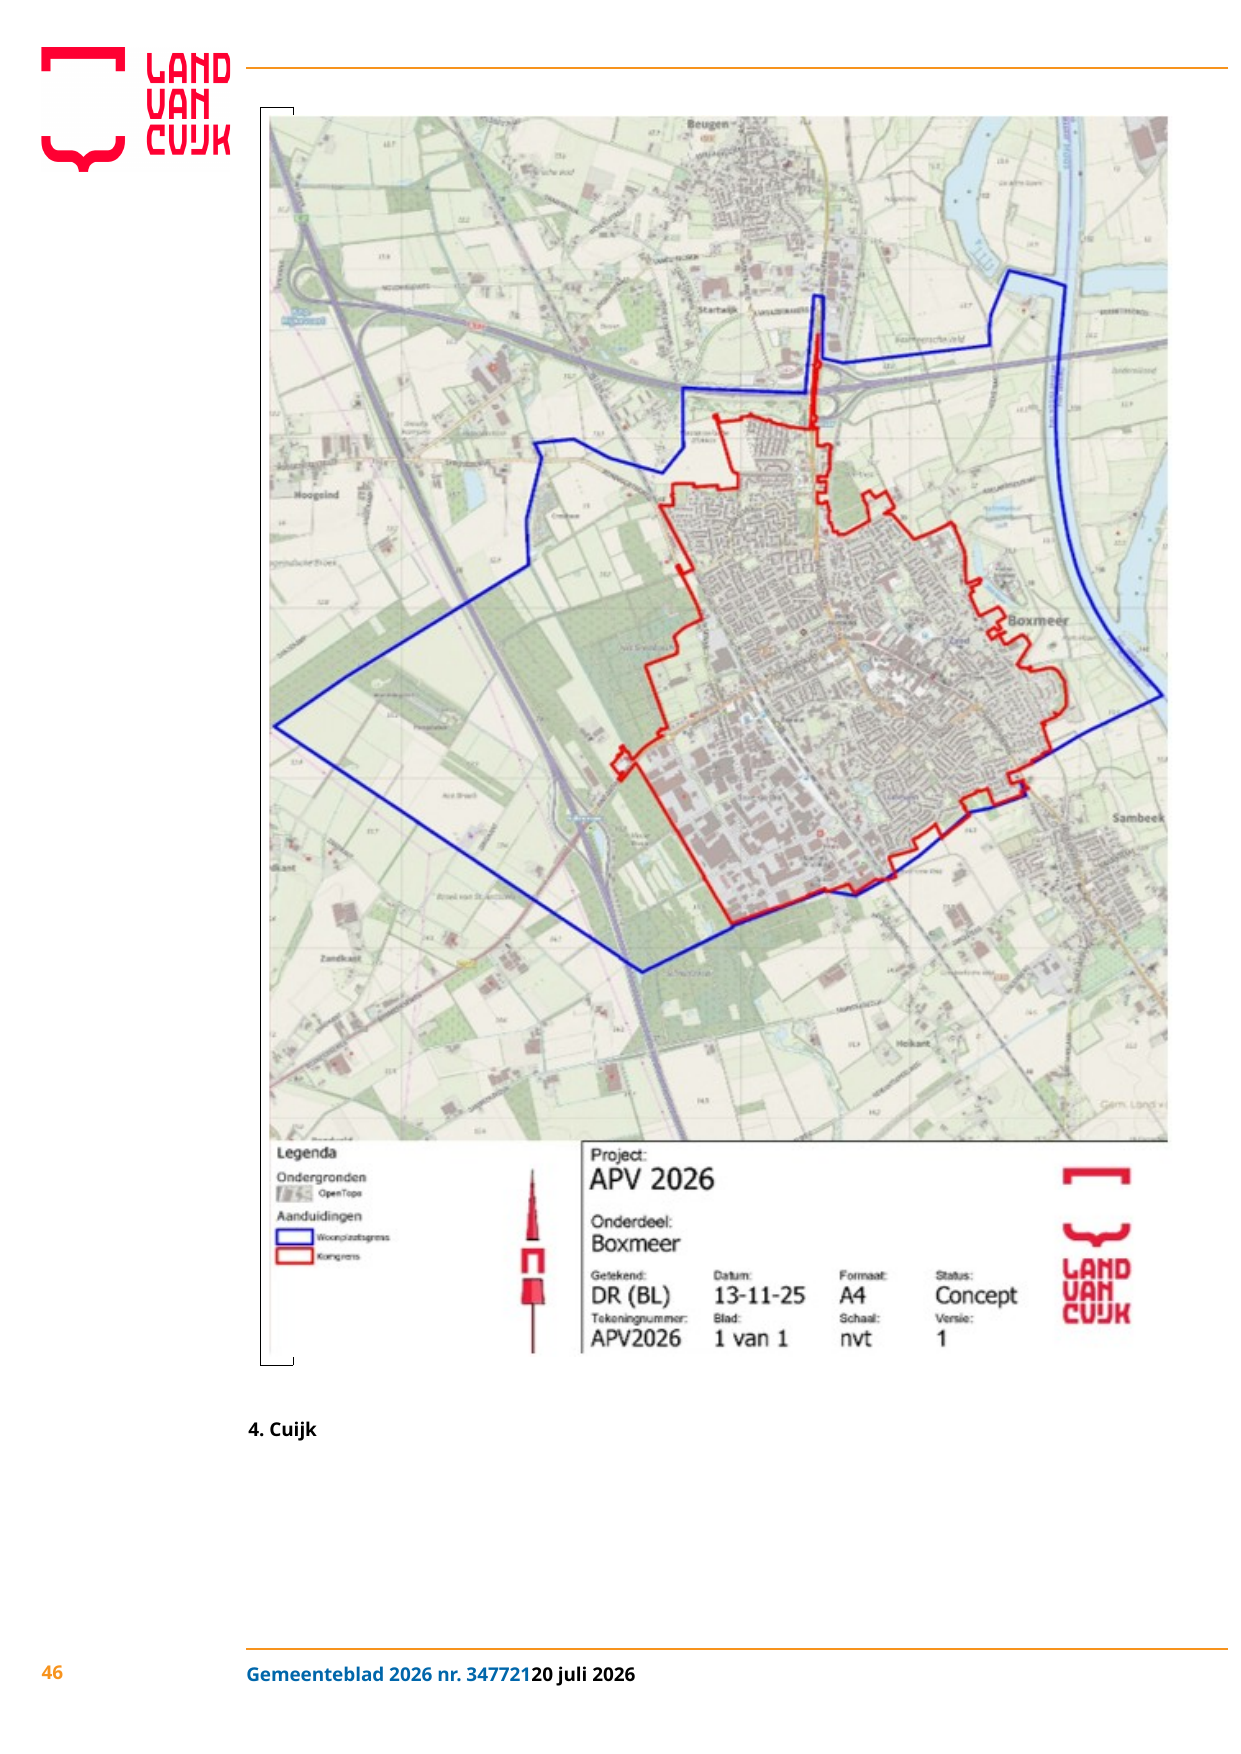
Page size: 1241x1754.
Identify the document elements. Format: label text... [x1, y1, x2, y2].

picture [41, 47, 231, 172]
text 4. Cuijk [248, 1416, 1152, 1442]
picture [268, 115, 1173, 1357]
